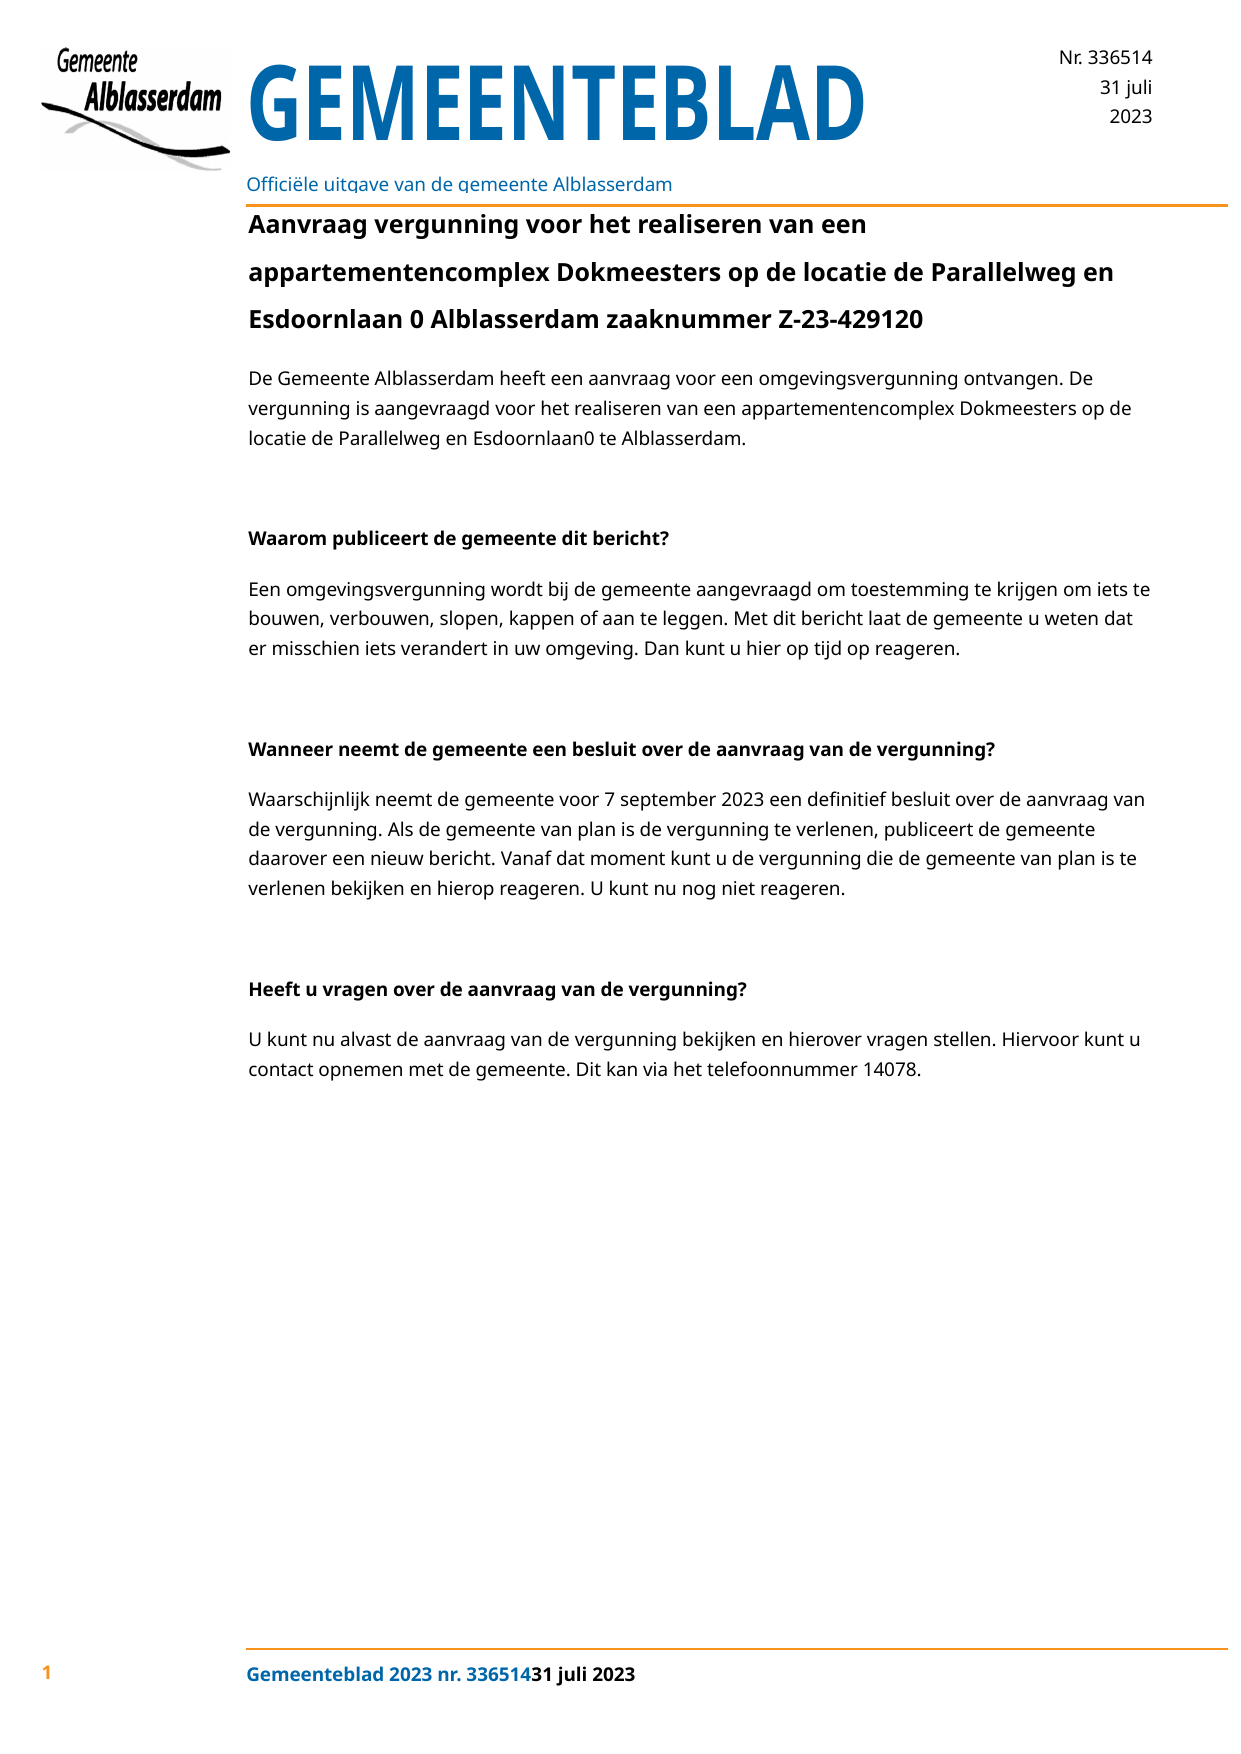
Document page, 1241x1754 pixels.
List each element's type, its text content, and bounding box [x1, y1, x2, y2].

text Aanvraag vergunning voor het realiseren van een appartementencomplex Dokmeesters op de locatie de Parallelweg en Esdoornlaan 0 Alblasserdam zaaknummer Z-23-429120 [248, 207, 1152, 336]
text Wanneer neemt de gemeente een besluit over de aanvraag van de vergunning? [248, 736, 1152, 762]
picture [41, 47, 231, 172]
text De Gemeente Alblasserdam heeft een aanvraag voor een omgevingsvergunning ontvangen. De vergunning is aangevraagd voor het realiseren van een appartementencomplex Dokmeesters op de locatie de Parallelweg en Esdoornlaan0 te Alblasserdam. [248, 366, 1152, 450]
text U kunt nu alvast de aanvraag van de vergunning bekijken en hierover vragen stellen. Hiervoor kunt u contact opnemen met de gemeente. Dit kan via het telefoonnummer 14078. [248, 1026, 1152, 1082]
text Heeft u vragen over de aanvraag van de vergunning? [248, 976, 1152, 1002]
text Een omgevingsvergunning wordt bij de gemeente aangevraagd om toestemming te krijgen om iets te bouwen, verbouwen, slopen, kappen of aan te leggen. Met dit bericht laat de gemeente u weten dat er misschien iets verandert in uw omgeving. Dan kunt u hier op tijd op reageren. [248, 576, 1152, 661]
text Waarschijnlijk neemt de gemeente voor 7 september 2023 een definitief besluit over de aanvraag van de vergunning. Als de gemeente van plan is de vergunning te verlenen, publiceert de gemeente daarover een nieuw bericht. Vanaf dat moment kunt u de vergunning die de gemeente van plan is te verlenen bekijken en hierop reageren. U kunt nu nog niet reageren. [248, 786, 1152, 901]
text Waarom publiceert de gemeente dit bericht? [248, 526, 1152, 551]
